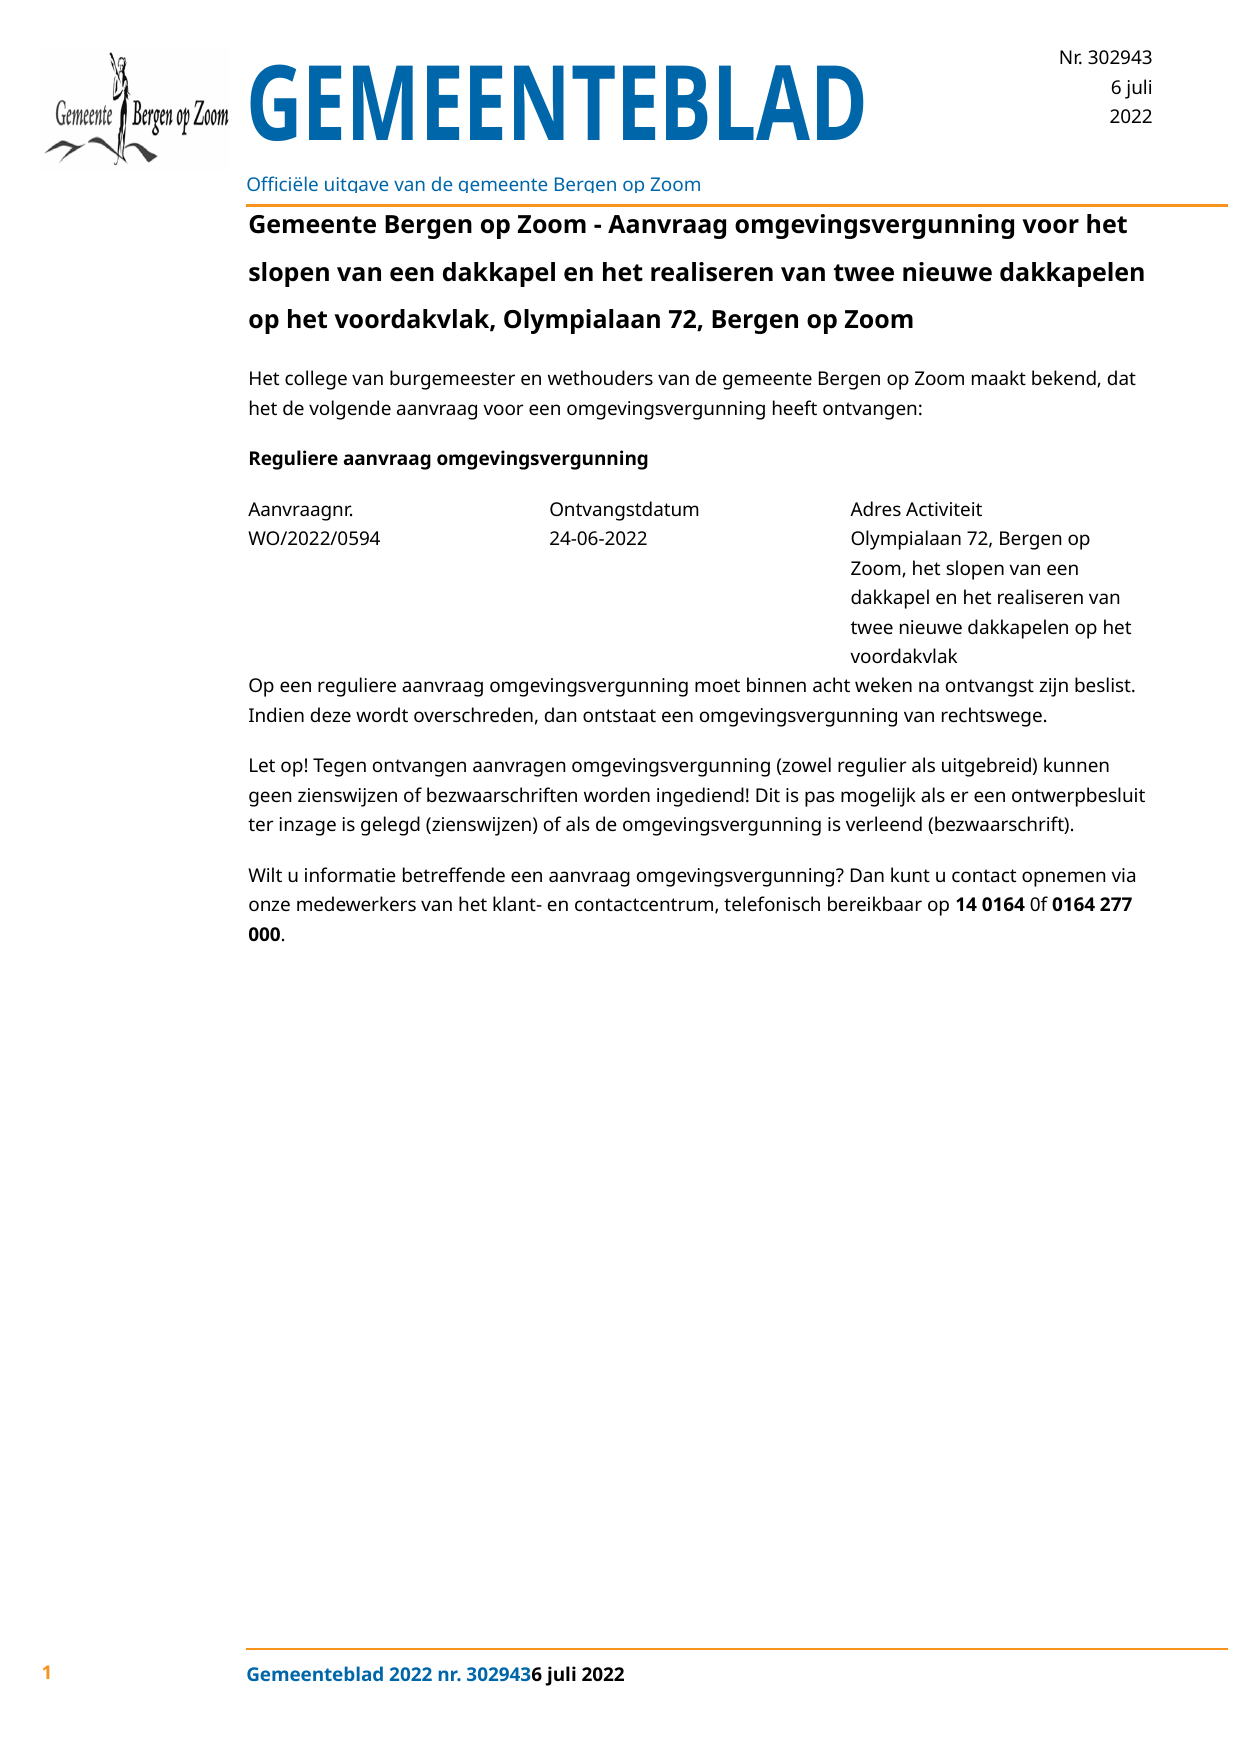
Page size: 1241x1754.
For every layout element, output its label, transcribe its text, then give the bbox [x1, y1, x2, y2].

text Wilt u informatie betreffende een aanvraag omgevingsvergunning? Dan kunt u contact opnemen via onze medewerkers van het klant- en contactcentrum, telefonisch bereikbaar op 14 0164 0f 0164 277 000. [248, 862, 1152, 947]
table_header 24-06-2022 [549, 525, 850, 669]
text Op een reguliere aanvraag omgevingsvergunning moet binnen acht weken na ontvangst zijn beslist. Indien deze wordt overschreden, dan ontstaat een omgevingsvergunning van rechtswege. [248, 672, 1152, 728]
table_header Ontvangstdatum [549, 496, 850, 522]
text Let op! Tegen ontvangen aanvragen omgevingsvergunning (zowel regulier als uitgebreid) kunnen geen zienswijzen of bezwaarschriften worden ingediend! Dit is pas mogelijk als er een ontwerpbesluit ter inzage is gelegd (zienswijzen) of als de omgevingsvergunning is verleend (bezwaarschrift). [248, 752, 1152, 837]
text Reguliere aanvraag omgevingsvergunning [248, 446, 1152, 471]
table_header WO/2022/0594 [248, 525, 549, 669]
picture [41, 47, 231, 172]
text Gemeente Bergen op Zoom - Aanvraag omgevingsvergunning voor het slopen van een dakkapel en het realiseren van twee nieuwe dakkapelen op het voordakvlak, Olympialaan 72, Bergen op Zoom [248, 207, 1152, 336]
table_header Aanvraagnr. [248, 496, 549, 522]
table_header Adres Activiteit [850, 496, 1152, 522]
table_header Olympialaan 72, Bergen op Zoom, het slopen van een dakkapel en het realiseren van twee nieuwe dakkapelen op het voordakvlak [850, 525, 1152, 669]
text Het college van burgemeester en wethouders van de gemeente Bergen op Zoom maakt bekend, dat het de volgende aanvraag voor een omgevingsvergunning heeft ontvangen: [248, 366, 1152, 421]
